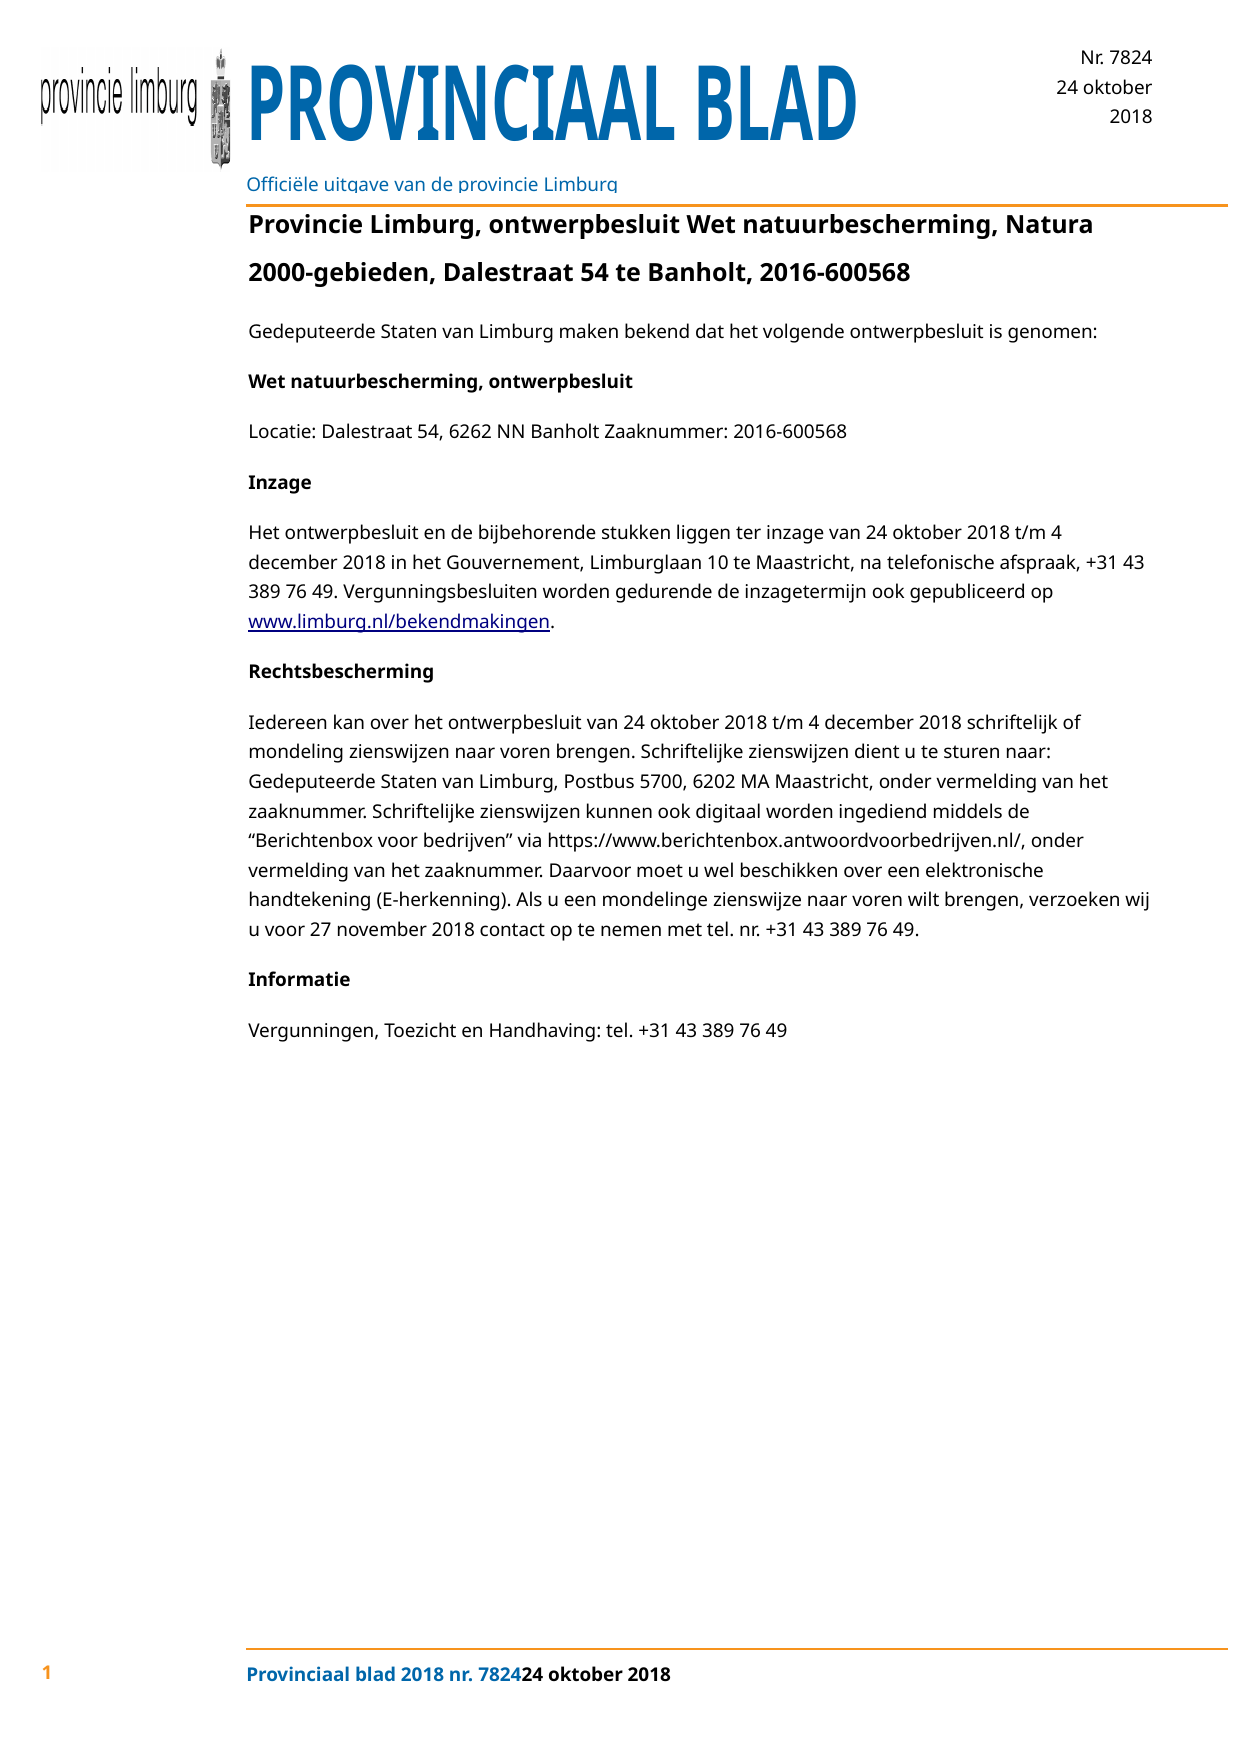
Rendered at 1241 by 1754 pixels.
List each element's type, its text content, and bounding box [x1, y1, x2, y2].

text Informatie [248, 967, 1152, 992]
text Provincie Limburg, ontwerpbesluit Wet natuurbescherming, Natura 2000-gebieden, Dalestraat 54 te Banholt, 2016-600568 [248, 207, 1152, 288]
text Rechtsbescherming [248, 659, 1152, 684]
text Gedeputeerde Staten van Limburg maken bekend dat het volgende ontwerpbesluit is genomen: [248, 318, 1152, 344]
text Vergunningen, Toezicht en Handhaving: tel. +31 43 389 76 49 [248, 1017, 1152, 1043]
text Iedereen kan over het ontwerpbesluit van 24 oktober 2018 t/m 4 december 2018 schriftelijk of mondeling zienswijzen naar voren brengen. Schriftelijke zienswijzen dient u te sturen naar: Gedeputeerde Staten van Limburg, Postbus 5700, 6202 MA Maastricht, onder vermelding van het zaaknummer. Schriftelijke zienswijzen kunnen ook digitaal worden ingediend middels de “Berichtenbox voor bedrijven” via https://www.berichtenbox.antwoordvoorbedrijven.nl/, onder vermelding van het zaaknummer. Daarvoor moet u wel beschikken over een elektronische handtekening (E-herkenning). Als u een mondelinge zienswijze naar voren wilt brengen, verzoeken wij u voor 27 november 2018 contact op te nemen met tel. nr. +31 43 389 76 49. [248, 709, 1152, 942]
text Inzage [248, 469, 1152, 495]
picture [41, 47, 231, 172]
text Het ontwerpbesluit en de bijbehorende stukken liggen ter inzage van 24 oktober 2018 t/m 4 december 2018 in het Gouvernement, Limburglaan 10 te Maastricht, na telefonische afspraak, +31 43 389 76 49. Vergunningsbesluiten worden gedurende de inzagetermijn ook gepubliceerd op www.limburg.nl/bekendmakingen. [248, 519, 1152, 634]
text Locatie: Dalestraat 54, 6262 NN Banholt Zaaknummer: 2016-600568 [248, 419, 1152, 444]
text Wet natuurbescherming, ontwerpbesluit [248, 368, 1152, 394]
